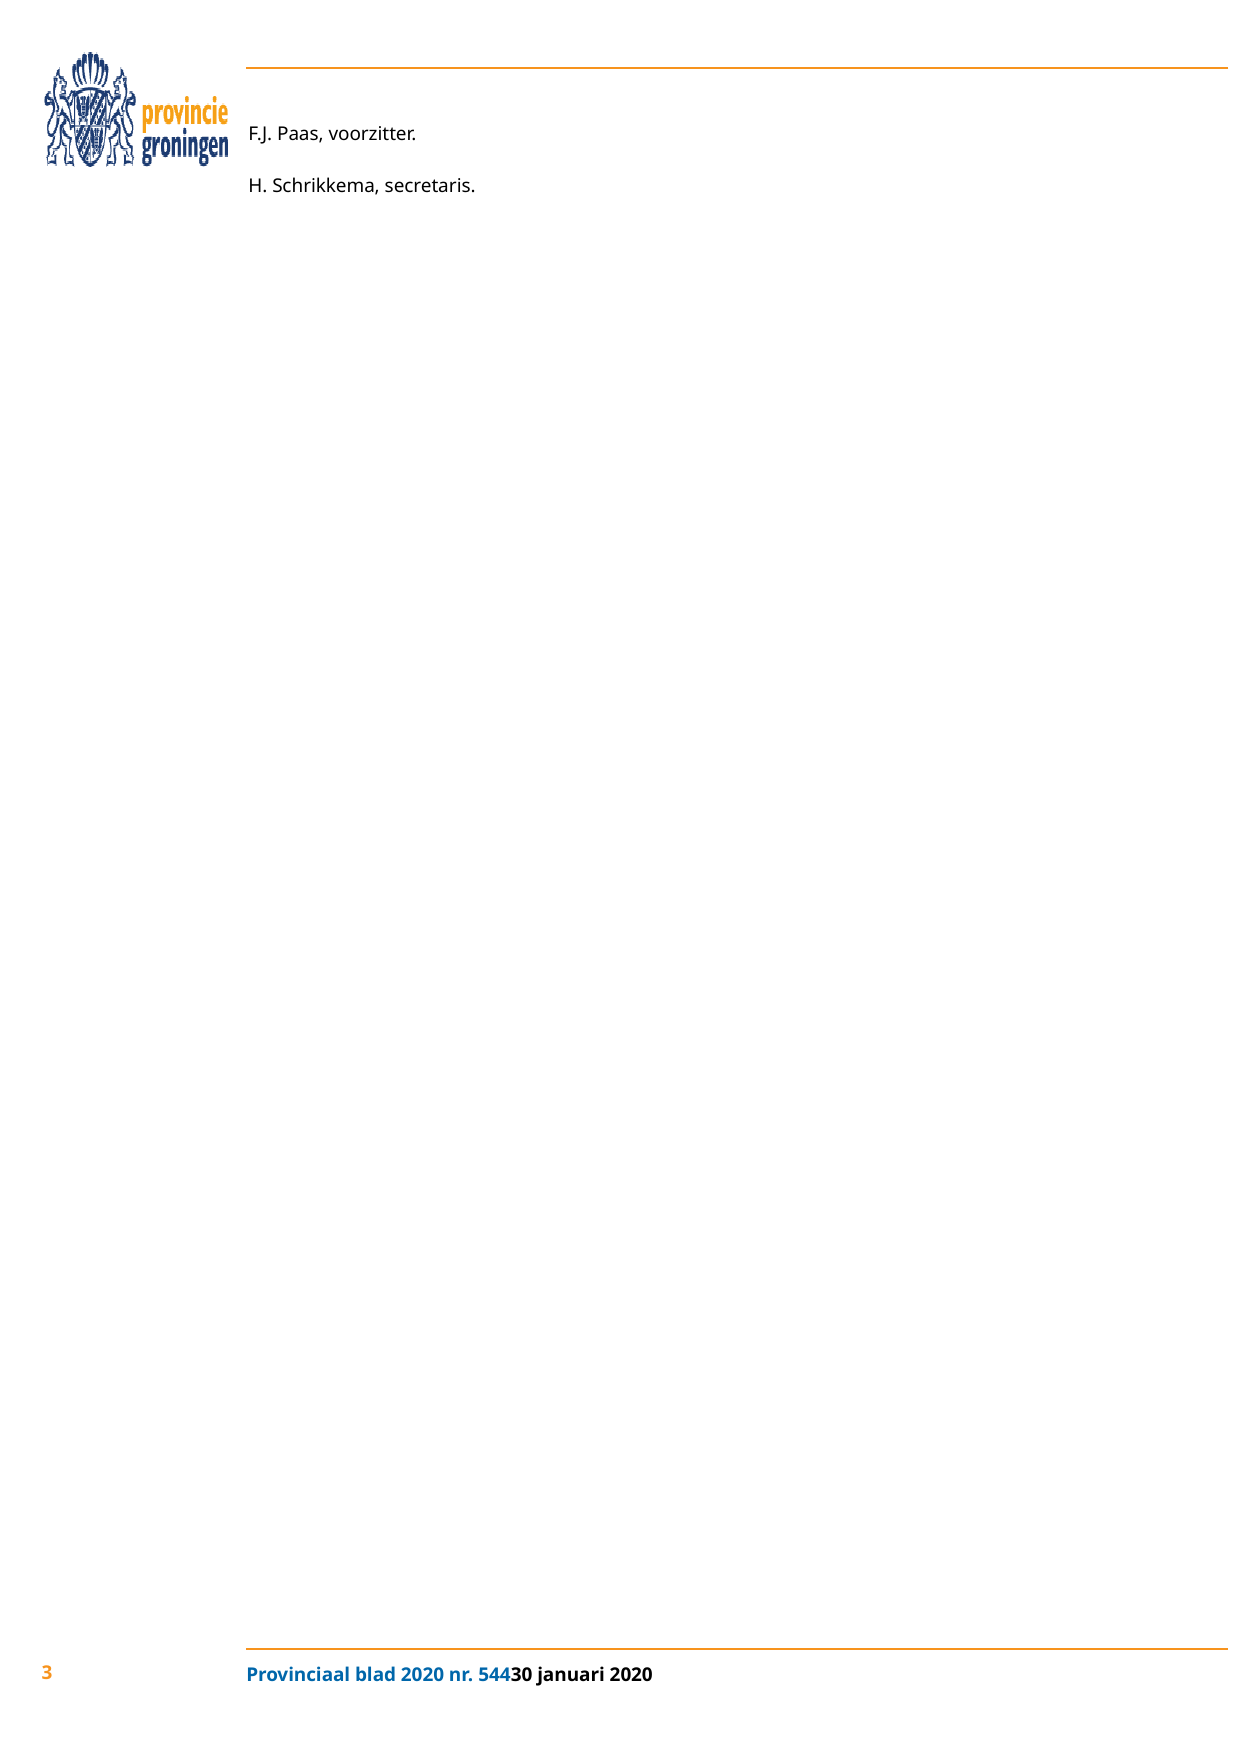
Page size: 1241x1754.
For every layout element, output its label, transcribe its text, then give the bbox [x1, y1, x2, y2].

picture [41, 47, 231, 172]
text F.J. Paas, voorzitter. [248, 121, 1152, 146]
text H. Schrikkema, secretaris. [248, 172, 1152, 198]
